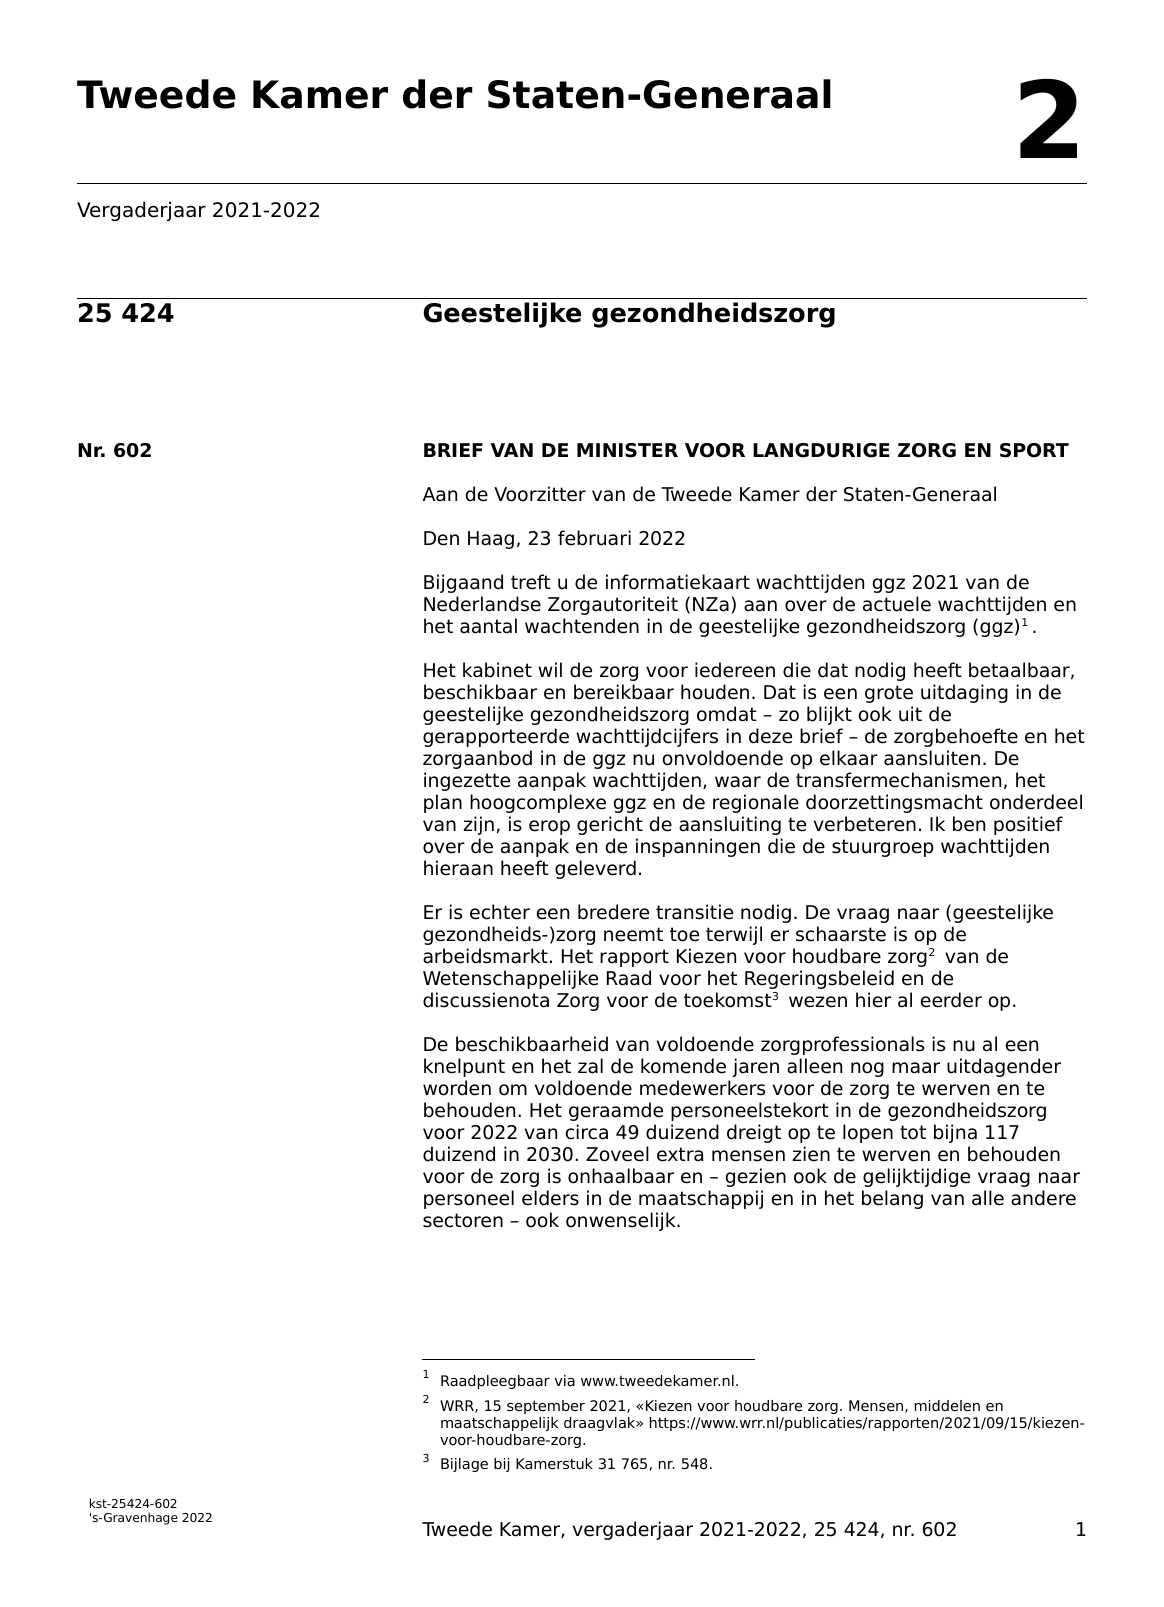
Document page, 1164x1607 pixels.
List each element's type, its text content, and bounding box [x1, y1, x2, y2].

text Den Haag, 23 februari 2022 [422, 528, 1087, 550]
text De beschikbaarheid van voldoende zorgprofessionals is nu al een knelpunt en het zal de komende jaren alleen nog maar uitdagender worden om voldoende medewerkers voor de zorg te werven en te behouden. Het geraamde personeelstekort in de gezondheidszorg voor 2022 van circa 49 duizend dreigt op te lopen tot bijna 117 duizend in 2030. Zoveel extra mensen zien te werven en behouden voor de zorg is onhaalbaar en – gezien ook de gelijktijdige vraag naar personeel elders in de maatschappij en in het belang van alle andere sectoren – ook onwenselijk. [422, 1034, 1087, 1232]
text WRR, 15 september 2021, «Kiezen voor houdbare zorg. Mensen, middelen en maatschappelijk draagvlak» https://www.wrr.nl/publicaties/rapporten/2021/09/15/kiezen-voor-houdbare-zorg. [422, 1393, 1087, 1449]
table_cell Vergaderjaar 2021-2022 [77, 184, 1087, 298]
text Bijlage bij Kamerstuk 31 765, nr. 548. [422, 1452, 1087, 1474]
table_header 2 [886, 59, 1087, 183]
text Het kabinet wil de zorg voor iedereen die dat nodig heeft betaalbaar, beschikbaar en bereikbaar houden. Dat is een grote uitdaging in de geestelijke gezondheidszorg omdat – zo blijkt ook uit de gerapporteerde wachttijdcijfers in deze brief – de zorgbehoefte en het zorgaanbod in de ggz nu onvoldoende op elkaar aansluiten. De ingezette aanpak wachttijden, waar de transfermechanismen, het plan hoogcomplexe ggz en de regionale doorzettingsmacht onderdeel van zijn, is erop gericht de aansluiting te verbeteren. Ik ben positief over de aanpak en de inspanningen die de stuurgroep wachttijden hieraan heeft geleverd. [422, 660, 1087, 880]
text Bijgaand treft u de informatiekaart wachttijden ggz 2021 van de Nederlandse Zorgautoriteit (NZa) aan over de actuele wachttijden en het aantal wachtenden in de geestelijke gezondheidszorg (ggz). [422, 572, 1087, 638]
subtitle 25 424 Geestelijke gezondheidszorg [77, 299, 1087, 329]
table_header Tweede Kamer der Staten-Generaal [77, 59, 886, 183]
text Raadpleegbaar via www.tweedekamer.nl. [422, 1368, 1087, 1391]
text Er is echter een bredere transitie nodig. De vraag naar (geestelijke gezondheids-)zorg neemt toe terwijl er schaarste is op de arbeidsmarkt. Het rapport Kiezen voor houdbare zorg van de Wetenschappelijke Raad voor het Regeringsbeleid en de discussienota Zorg voor de toekomst wezen hier al eerder op. [422, 902, 1087, 1012]
text 's-Gravenhage 2022 [88, 1511, 323, 1525]
text kst-25424-602 [88, 1497, 323, 1511]
text Aan de Voorzitter van de Tweede Kamer der Staten-Generaal [422, 484, 1087, 506]
subtitle Nr. 602 BRIEF VAN DE MINISTER VOOR LANGDURIGE ZORG EN SPORT [77, 440, 1087, 462]
